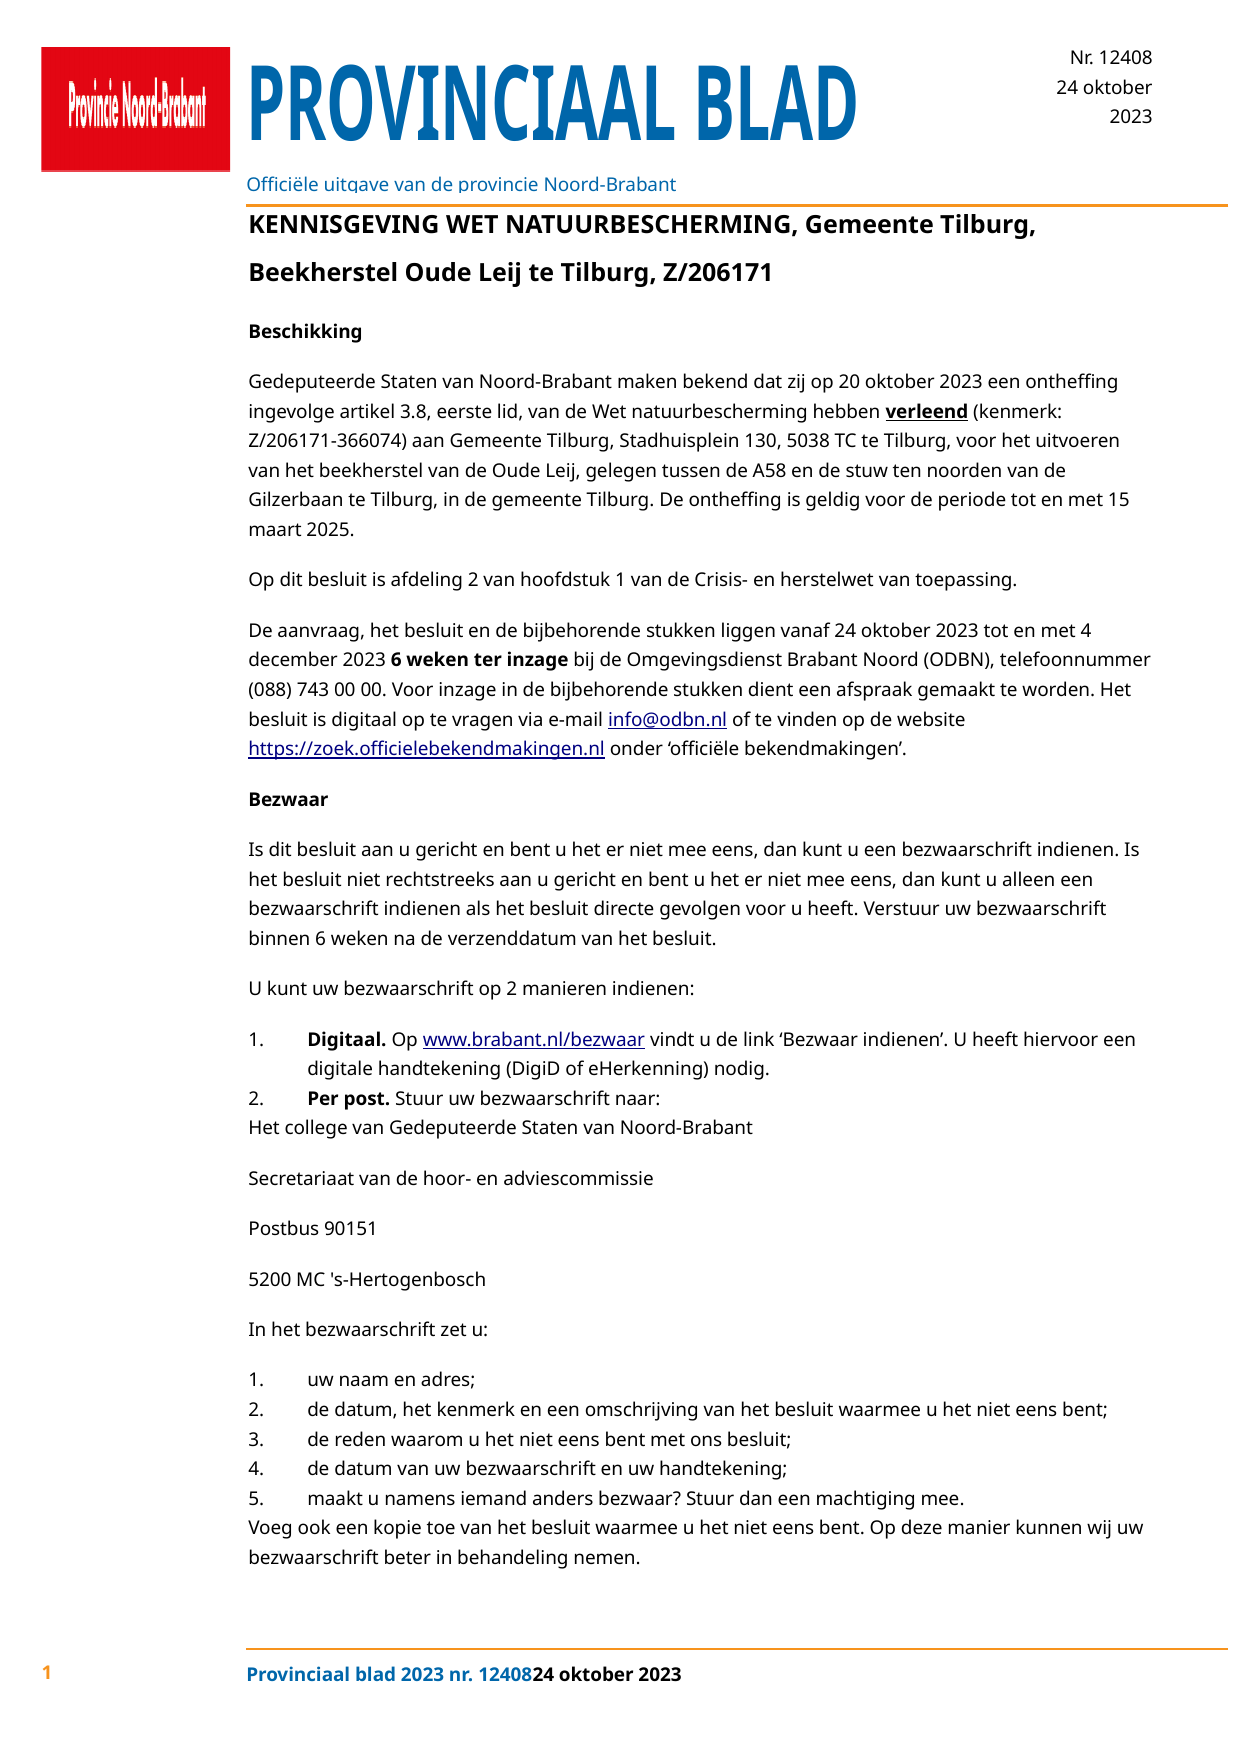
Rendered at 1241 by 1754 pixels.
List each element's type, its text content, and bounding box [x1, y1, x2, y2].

text Het college van Gedeputeerde Staten van Noord-Brabant [248, 1114, 1152, 1140]
text Beschikking [248, 318, 1152, 344]
text In het bezwaarschrift zet u: [248, 1316, 1152, 1342]
list de reden waarom u het niet eens bent met ons besluit; [248, 1426, 1152, 1452]
text Secretariaat van de hoor- en adviescommissie [248, 1165, 1152, 1191]
text Voeg ook een kopie toe van het besluit waarmee u het niet eens bent. Op deze manier kunnen wij uw bezwaarschrift beter in behandeling nemen. [248, 1514, 1152, 1570]
text U kunt uw bezwaarschrift op 2 manieren indienen: [248, 975, 1152, 1001]
list de datum, het kenmerk en een omschrijving van het besluit waarmee u het niet eens bent; [248, 1396, 1152, 1422]
list Digitaal. Op www.brabant.nl/bezwaar vindt u de link ‘Bezwaar indienen’. U heeft hiervoor een digitale handtekening (DigiD of eHerkenning) nodig. [248, 1026, 1152, 1081]
text Gedeputeerde Staten van Noord-Brabant maken bekend dat zij op 20 oktober 2023 een ontheffing ingevolge artikel 3.8, eerste lid, van de Wet natuurbescherming hebben verleend (kenmerk: Z/206171-366074) aan Gemeente Tilburg, Stadhuisplein 130, 5038 TC te Tilburg, voor het uitvoeren van het beekherstel van de Oude Leij, gelegen tussen de A58 en de stuw ten noorden van de Gilzerbaan te Tilburg, in de gemeente Tilburg. De ontheffing is geldig voor de periode tot en met 15 maart 2025. [248, 368, 1152, 542]
list maakt u namens iemand anders bezwaar? Stuur dan een machtiging mee. [248, 1485, 1152, 1511]
text 5200 MC 's‑Hertogenbosch [248, 1266, 1152, 1292]
list Per post. Stuur uw bezwaarschrift naar: [248, 1085, 1152, 1111]
picture [41, 47, 231, 172]
list uw naam en adres; [248, 1367, 1152, 1392]
text Bezwaar [248, 786, 1152, 812]
text KENNISGEVING WET NATUURBESCHERMING, Gemeente Tilburg, Beekherstel Oude Leij te Tilburg, Z/206171 [248, 207, 1152, 288]
text Postbus 90151 [248, 1215, 1152, 1241]
text De aanvraag, het besluit en de bijbehorende stukken liggen vanaf 24 oktober 2023 tot en met 4 december 2023 6 weken ter inzage bij de Omgevingsdienst Brabant Noord (ODBN), telefoonnummer (088) 743 00 00. Voor inzage in de bijbehorende stukken dient een afspraak gemaakt te worden. Het besluit is digitaal op te vragen via e-mail info@odbn.nl of te vinden op de website https://zoek.officielebekendmakingen.nl onder ‘officiële bekendmakingen’. [248, 617, 1152, 761]
list de datum van uw bezwaarschrift en uw handtekening; [248, 1455, 1152, 1481]
text Is dit besluit aan u gericht en bent u het er niet mee eens, dan kunt u een bezwaarschrift indienen. Is het besluit niet rechtstreeks aan u gericht en bent u het er niet mee eens, dan kunt u alleen een bezwaarschrift indienen als het besluit directe gevolgen voor u heeft. Verstuur uw bezwaarschrift binnen 6 weken na de verzenddatum van het besluit. [248, 836, 1152, 951]
text Op dit besluit is afdeling 2 van hoofdstuk 1 van de Crisis- en herstelwet van toepassing. [248, 567, 1152, 592]
